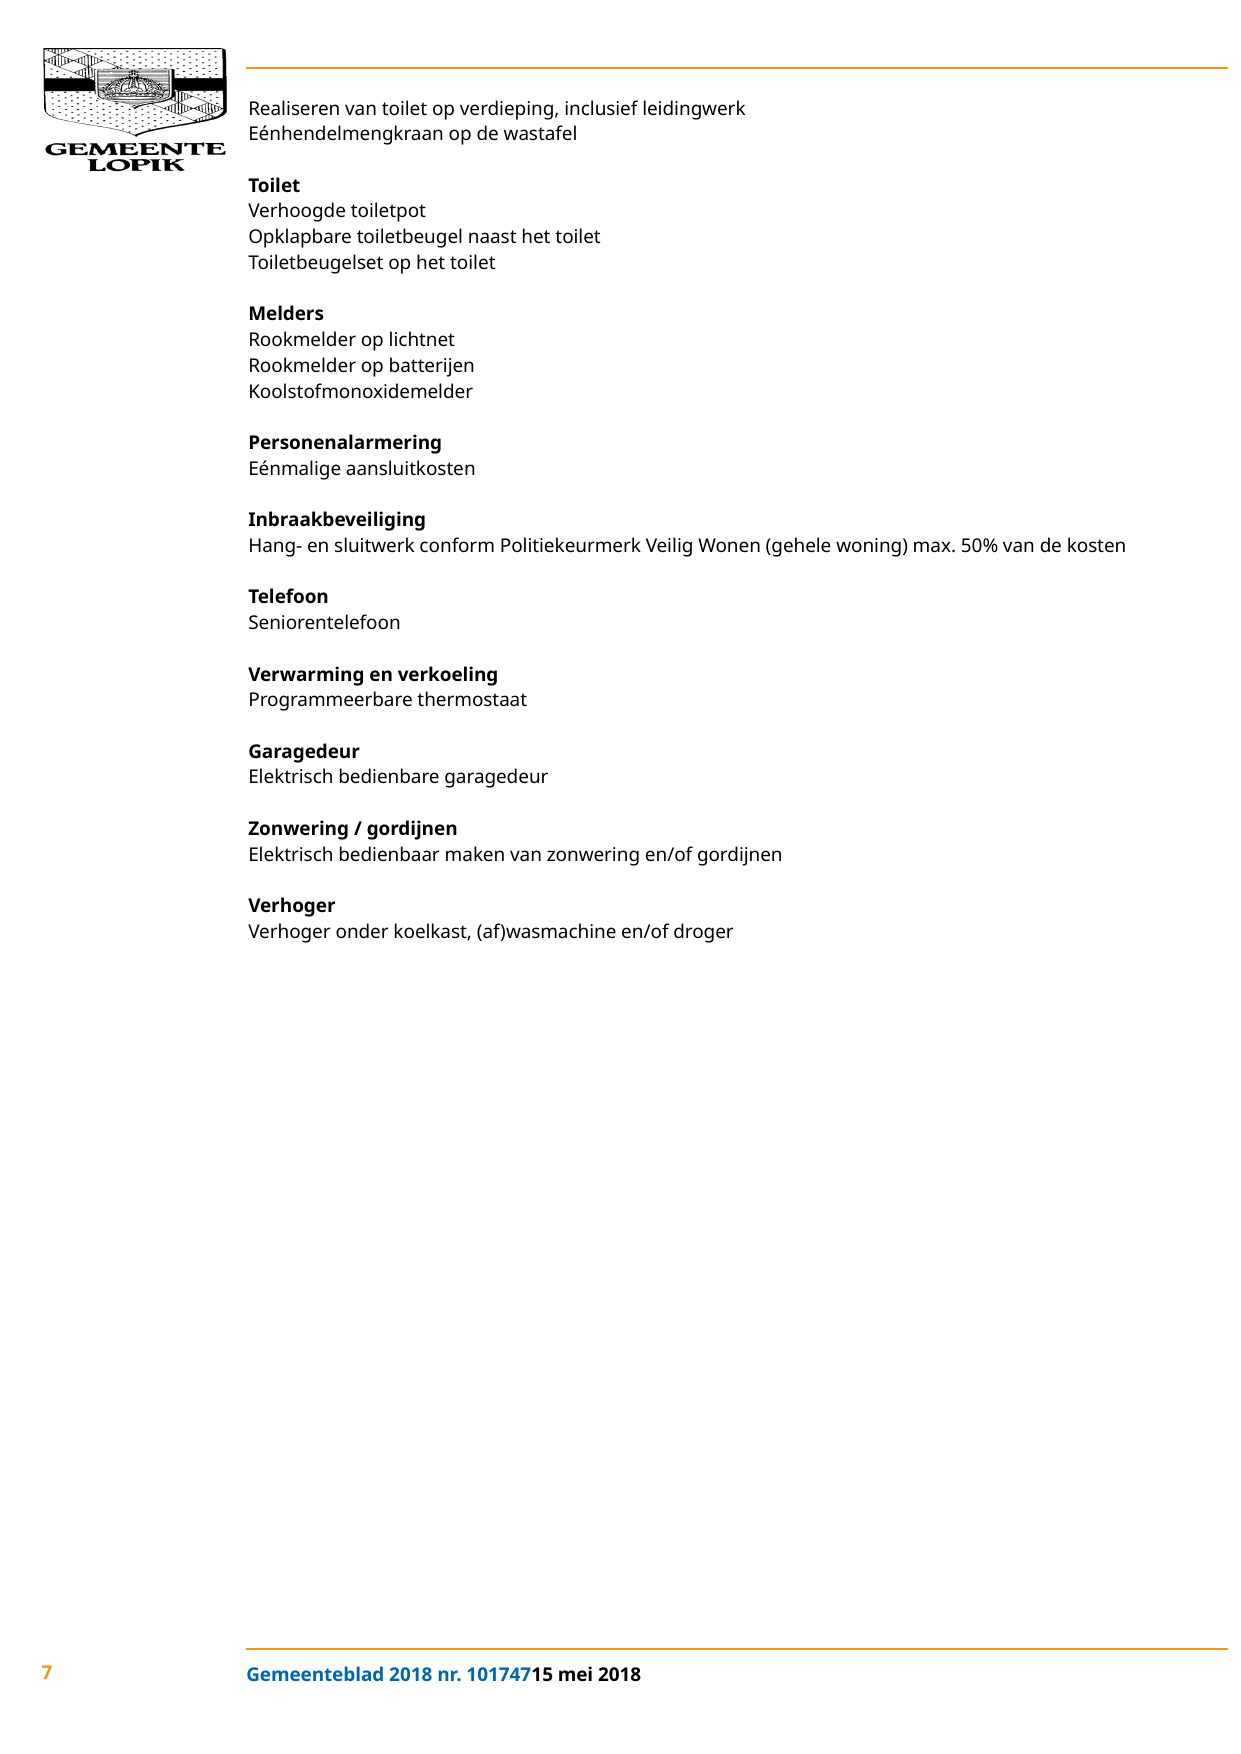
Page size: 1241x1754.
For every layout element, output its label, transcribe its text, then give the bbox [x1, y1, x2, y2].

table_cell Zonwering / gordijnen [248, 815, 1152, 841]
table_cell [248, 481, 1152, 506]
table_cell Elektrisch bedienbare garagedeur [248, 764, 1152, 789]
table_cell [248, 275, 1152, 301]
table_cell Verhoogde toiletpot [248, 198, 1152, 223]
table_cell [248, 404, 1152, 429]
table_cell Eénhendelmengkraan op de wastafel [248, 121, 1152, 146]
table_cell Elektrisch bedienbaar maken van zonwering en/of gordijnen [248, 841, 1152, 867]
table_cell Toilet [248, 172, 1152, 198]
table_cell Rookmelder op batterijen [248, 352, 1152, 378]
table_cell [248, 635, 1152, 661]
table_cell [248, 712, 1152, 738]
table_cell Verwarming en verkoeling [248, 661, 1152, 687]
table_cell Inbraakbeveiliging [248, 506, 1152, 532]
table_cell Telefoon [248, 584, 1152, 609]
picture [41, 47, 231, 172]
table_cell [248, 558, 1152, 584]
table_cell Verhoger onder koelkast, (af)wasmachine en/of droger [248, 918, 1152, 944]
table_cell Opklapbare toiletbeugel naast het toilet [248, 224, 1152, 249]
table_cell Toiletbeugelset op het toilet [248, 249, 1152, 275]
table_cell Seniorentelefoon [248, 609, 1152, 635]
table_cell [248, 867, 1152, 892]
table_cell Koolstofmonoxidemelder [248, 378, 1152, 403]
table_cell Programmeerbare thermostaat [248, 687, 1152, 712]
table_cell [248, 790, 1152, 815]
table_cell Personenalarmering [248, 429, 1152, 455]
table_cell Melders [248, 301, 1152, 326]
table_cell Hang- en sluitwerk conform Politiekeurmerk Veilig Wonen (gehele woning) max. 50% van de kosten [248, 532, 1152, 558]
table_cell Garagedeur [248, 738, 1152, 764]
table_cell [248, 146, 1152, 172]
table_cell Rookmelder op lichtnet [248, 326, 1152, 352]
table_cell Eénmalige aansluitkosten [248, 455, 1152, 481]
table_cell Realiseren van toilet op verdieping, inclusief leidingwerk [248, 95, 1152, 121]
table_cell Verhoger [248, 893, 1152, 918]
